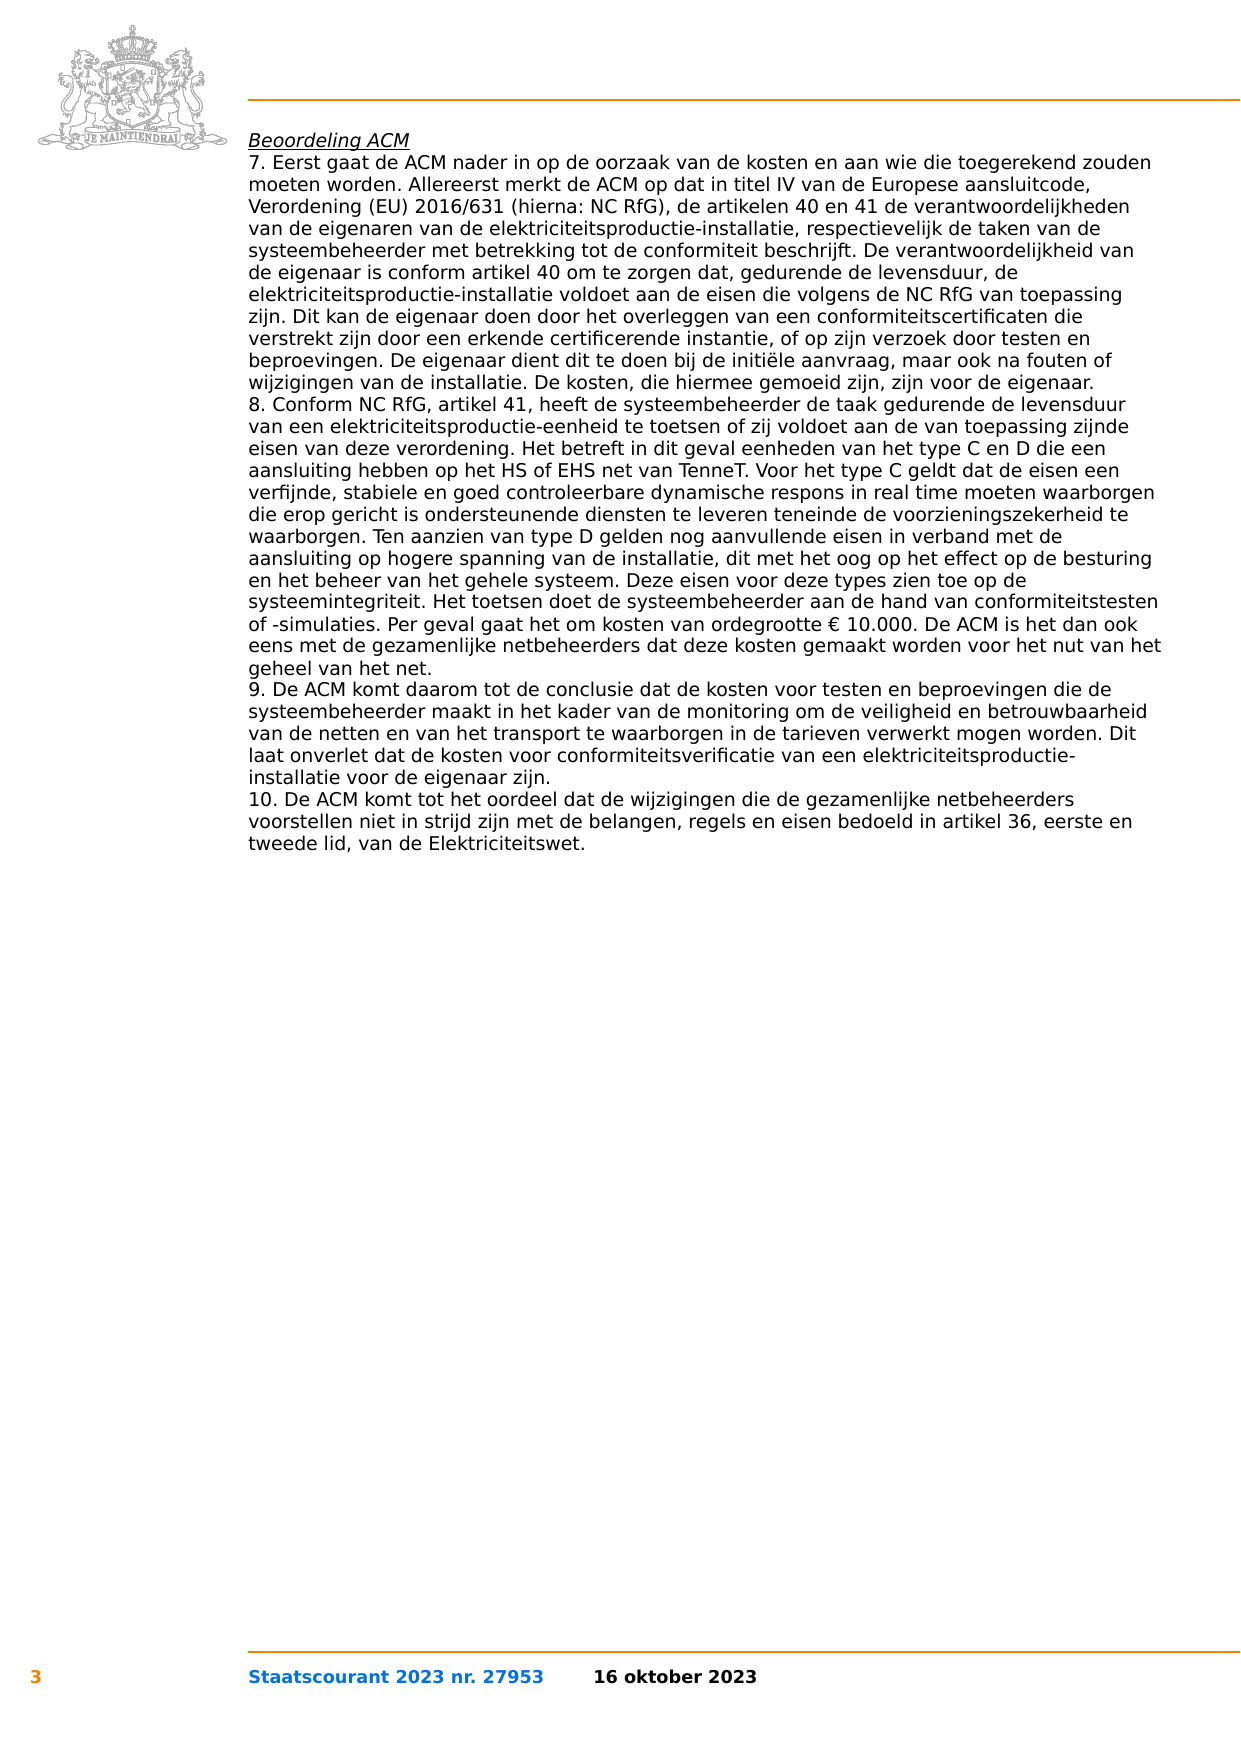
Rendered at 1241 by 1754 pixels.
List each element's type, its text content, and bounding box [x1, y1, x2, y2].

text 9. De ACM komt daarom tot de conclusie dat de kosten voor testen en beproevingen die de systeembeheerder maakt in het kader van de monitoring om de veiligheid en betrouwbaarheid van de netten en van het transport te waarborgen in de tarieven verwerkt mogen worden. Dit laat onverlet dat de kosten voor conformiteitsverificatie van een elektriciteitsproductie-installatie voor de eigenaar zijn. [248, 679, 1163, 789]
text 8. Conform NC RfG, artikel 41, heeft de systeembeheerder de taak gedurende de levensduur van een elektriciteitsproductie-eenheid te toetsen of zij voldoet aan de van toepassing zijnde eisen van deze verordening. Het betreft in dit geval eenheden van het type C en D die een aansluiting hebben op het HS of EHS net van TenneT. Voor het type C geldt dat de eisen een verfijnde, stabiele en goed controleerbare dynamische respons in real time moeten waarborgen die erop gericht is ondersteunende diensten te leveren teneinde de voorzieningszekerheid te waarborgen. Ten aanzien van type D gelden nog aanvullende eisen in verband met de aansluiting op hogere spanning van de installatie, dit met het oog op het effect op de besturing en het beheer van het gehele systeem. Deze eisen voor deze types zien toe op de systeemintegriteit. Het toetsen doet de systeembeheerder aan de hand van conformiteitstesten of -simulaties. Per geval gaat het om kosten van ordegrootte € 10.000. De ACM is het dan ook eens met de gezamenlijke netbeheerders dat deze kosten gemaakt worden voor het nut van het geheel van het net. [248, 394, 1163, 679]
text 10. De ACM komt tot het oordeel dat de wijzigingen die de gezamenlijke netbeheerders voorstellen niet in strijd zijn met de belangen, regels en eisen bedoeld in artikel 36, eerste en tweede lid, van de Elektriciteitswet. [248, 789, 1163, 855]
subtitle Beoordeling ACM [248, 130, 1163, 152]
text 7. Eerst gaat de ACM nader in op de oorzaak van de kosten en aan wie die toegerekend zouden moeten worden. Allereerst merkt de ACM op dat in titel IV van de Europese aansluitcode, Verordening (EU) 2016/631 (hierna: NC RfG), de artikelen 40 en 41 de verantwoordelijkheden van de eigenaren van de elektriciteitsproductie-installatie, respectievelijk de taken van de systeembeheerder met betrekking tot de conformiteit beschrijft. De verantwoordelijkheid van de eigenaar is conform artikel 40 om te zorgen dat, gedurende de levensduur, de elektriciteitsproductie-installatie voldoet aan de eisen die volgens de NC RfG van toepassing zijn. Dit kan de eigenaar doen door het overleggen van een conformiteitscertificaten die verstrekt zijn door een erkende certificerende instantie, of op zijn verzoek door testen en beproevingen. De eigenaar dient dit te doen bij de initiële aanvraag, maar ook na fouten of wijzigingen van de installatie. De kosten, die hiermee gemoeid zijn, zijn voor de eigenaar. [248, 152, 1163, 394]
picture [38, 25, 227, 150]
